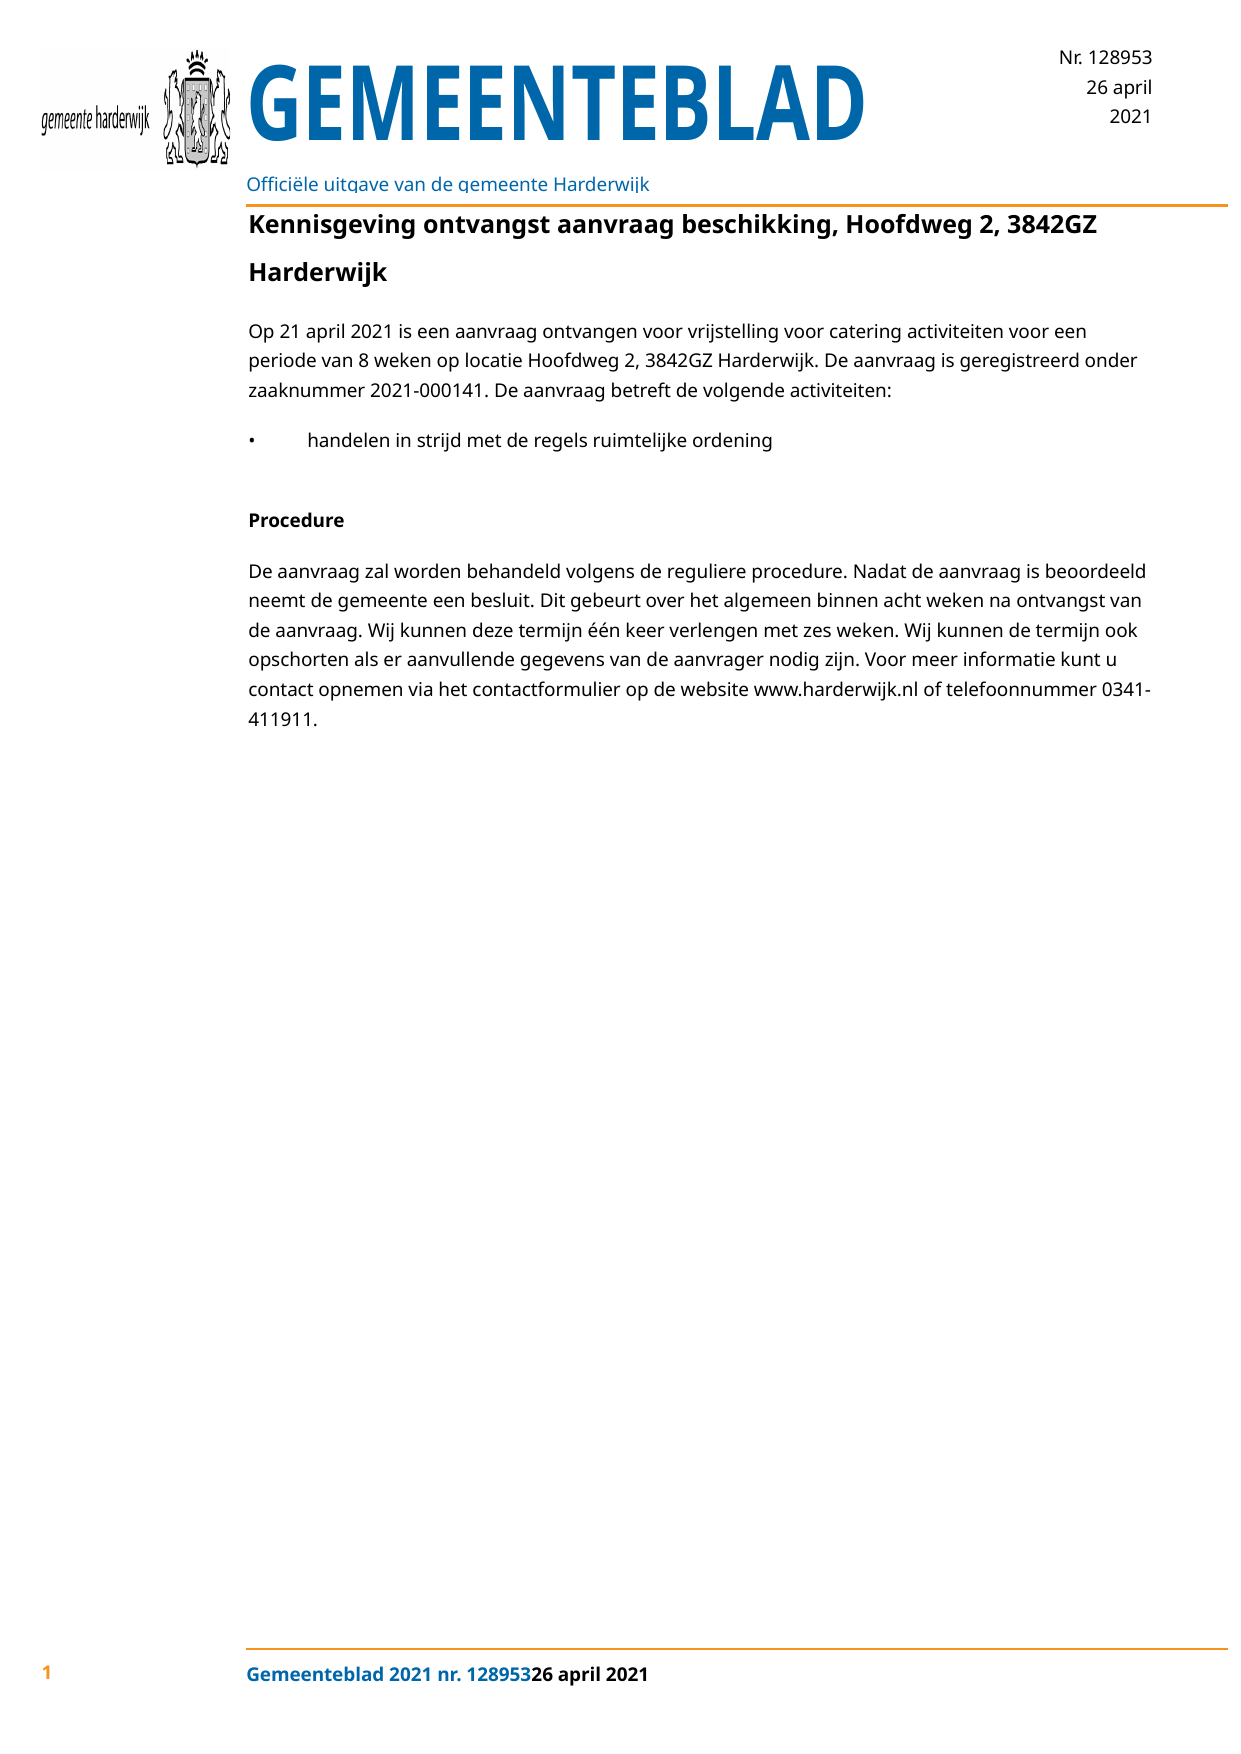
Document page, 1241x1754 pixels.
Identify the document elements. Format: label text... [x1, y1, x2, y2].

list handelen in strijd met de regels ruimtelijke ordening [248, 427, 1152, 453]
picture [41, 47, 231, 172]
text Procedure [248, 507, 1152, 533]
text Kennisgeving ontvangst aanvraag beschikking, Hoofdweg 2, 3842GZ Harderwijk [248, 207, 1152, 288]
text De aanvraag zal worden behandeld volgens de reguliere procedure. Nadat de aanvraag is beoordeeld neemt de gemeente een besluit. Dit gebeurt over het algemeen binnen acht weken na ontvangst van de aanvraag. Wij kunnen deze termijn één keer verlengen met zes weken. Wij kunnen de termijn ook opschorten als er aanvullende gegevens van de aanvrager nodig zijn. Voor meer informatie kunt u contact opnemen via het contactformulier op de website www.harderwijk.nl of telefoonnummer 0341-411911. [248, 558, 1152, 732]
text Op 21 april 2021 is een aanvraag ontvangen voor vrijstelling voor catering activiteiten voor een periode van 8 weken op locatie Hoofdweg 2, 3842GZ Harderwijk. De aanvraag is geregistreerd onder zaaknummer 2021-000141. De aanvraag betreft de volgende activiteiten: [248, 318, 1152, 403]
